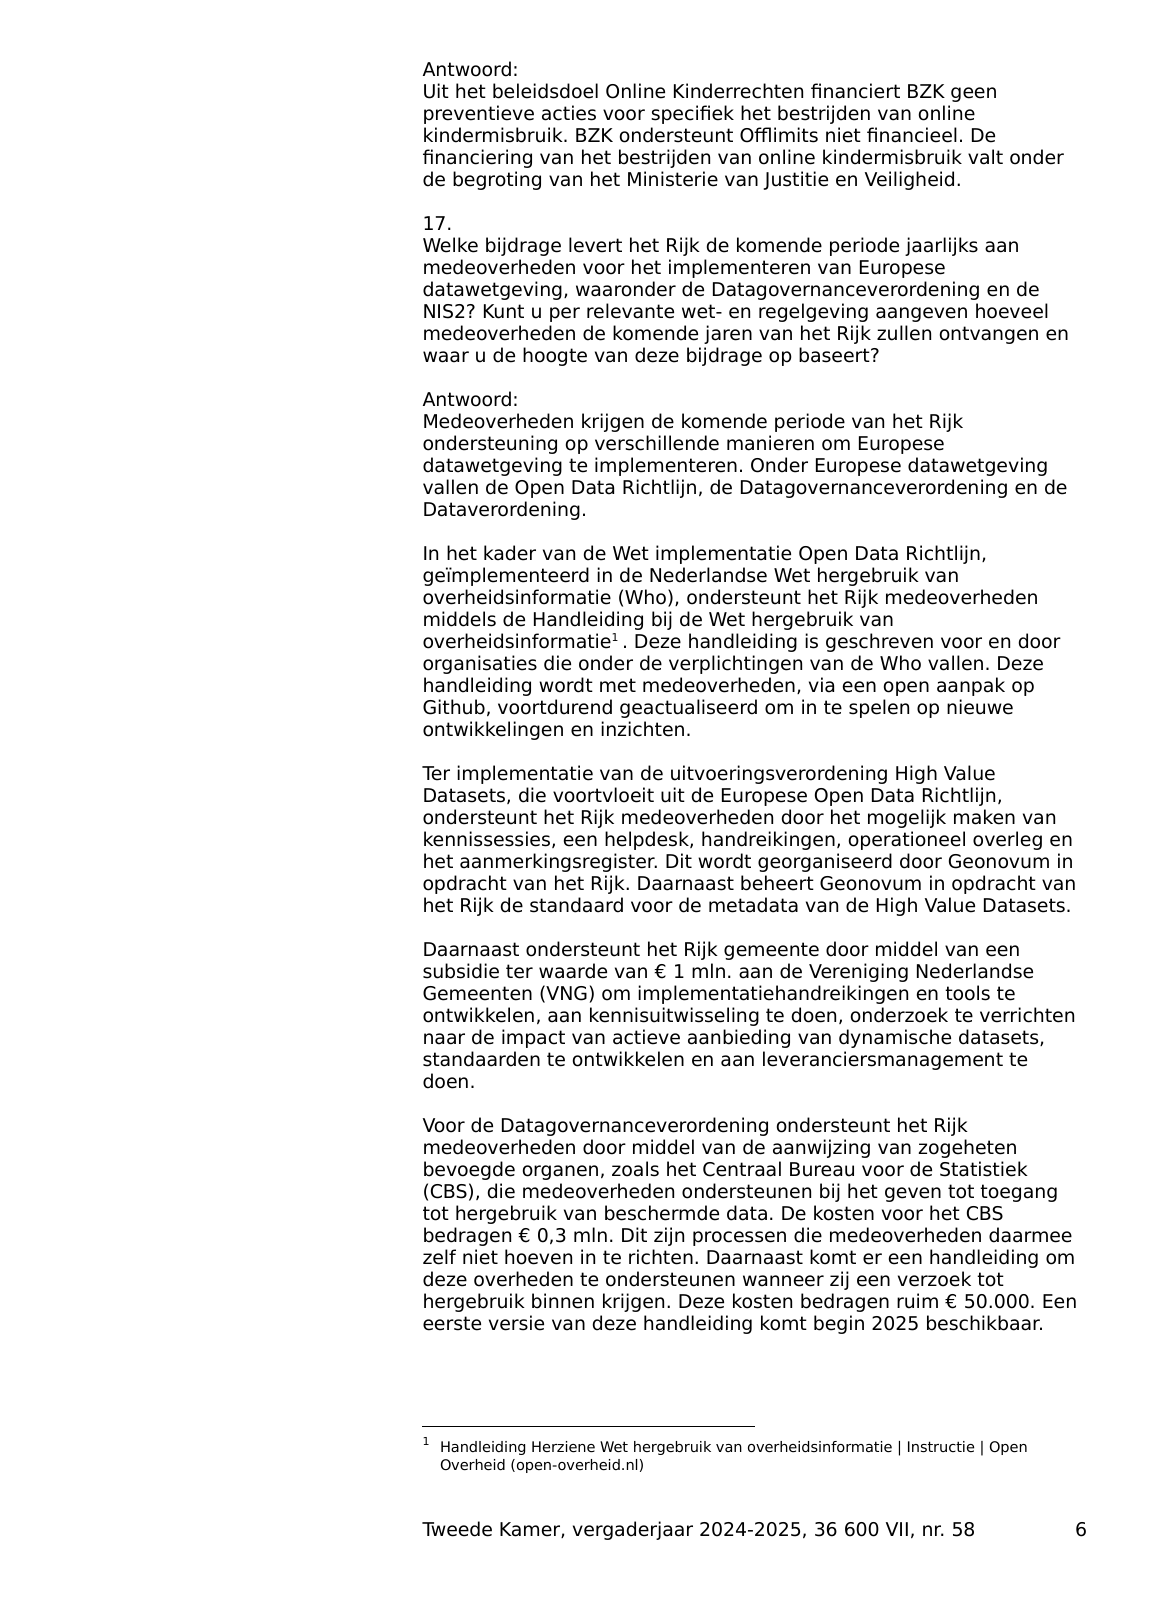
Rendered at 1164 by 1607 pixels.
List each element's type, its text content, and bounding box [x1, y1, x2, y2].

text In het kader van de Wet implementatie Open Data Richtlijn, geïmplementeerd in de Nederlandse Wet hergebruik van overheidsinformatie (Who), ondersteunt het Rijk medeoverheden middels de Handleiding bij de Wet hergebruik van overheidsinformatie. Deze handleiding is geschreven voor en door organisaties die onder de verplichtingen van de Who vallen. Deze handleiding wordt met medeoverheden, via een open aanpak op Github, voortdurend geactualiseerd om in te spelen op nieuwe ontwikkelingen en inzichten. [422, 543, 1087, 741]
text Antwoord: [422, 389, 1087, 411]
text 17. [422, 213, 1087, 235]
text Voor de Datagovernanceverordening ondersteunt het Rijk medeoverheden door middel van de aanwijzing van zogeheten bevoegde organen, zoals het Centraal Bureau voor de Statistiek (CBS), die medeoverheden ondersteunen bij het geven tot toegang tot hergebruik van beschermde data. De kosten voor het CBS bedragen € 0,3 mln. Dit zijn processen die medeoverheden daarmee zelf niet hoeven in te richten. Daarnaast komt er een handleiding om deze overheden te ondersteunen wanneer zij een verzoek tot hergebruik binnen krijgen. Deze kosten bedragen ruim € 50.000. Een eerste versie van deze handleiding komt begin 2025 beschikbaar. [422, 1115, 1087, 1335]
text Welke bijdrage levert het Rijk de komende periode jaarlijks aan medeoverheden voor het implementeren van Europese datawetgeving, waaronder de Datagovernanceverordening en de NIS2? Kunt u per relevante wet- en regelgeving aangeven hoeveel medeoverheden de komende jaren van het Rijk zullen ontvangen en waar u de hoogte van deze bijdrage op baseert? [422, 235, 1087, 367]
text Handleiding Herziene Wet hergebruik van overheidsinformatie | Instructie | Open Overheid (open-overheid.nl) [422, 1435, 1087, 1474]
text Ter implementatie van de uitvoeringsverordening High Value Datasets, die voortvloeit uit de Europese Open Data Richtlijn, ondersteunt het Rijk medeoverheden door het mogelijk maken van kennissessies, een helpdesk, handreikingen, operationeel overleg en het aanmerkingsregister. Dit wordt georganiseerd door Geonovum in opdracht van het Rijk. Daarnaast beheert Geonovum in opdracht van het Rijk de standaard voor de metadata van de High Value Datasets. [422, 763, 1087, 917]
text Medeoverheden krijgen de komende periode van het Rijk ondersteuning op verschillende manieren om Europese datawetgeving te implementeren. Onder Europese datawetgeving vallen de Open Data Richtlijn, de Datagovernanceverordening en de Dataverordening. [422, 411, 1087, 521]
text Daarnaast ondersteunt het Rijk gemeente door middel van een subsidie ter waarde van € 1 mln. aan de Vereniging Nederlandse Gemeenten (VNG) om implementatiehandreikingen en tools te ontwikkelen, aan kennisuitwisseling te doen, onderzoek te verrichten naar de impact van actieve aanbieding van dynamische datasets, standaarden te ontwikkelen en aan leveranciersmanagement te doen. [422, 939, 1087, 1093]
text Antwoord: [422, 59, 1087, 81]
text Uit het beleidsdoel Online Kinderrechten financiert BZK geen preventieve acties voor specifiek het bestrijden van online kindermisbruik. BZK ondersteunt Offlimits niet financieel. De financiering van het bestrijden van online kindermisbruik valt onder de begroting van het Ministerie van Justitie en Veiligheid. [422, 81, 1087, 191]
